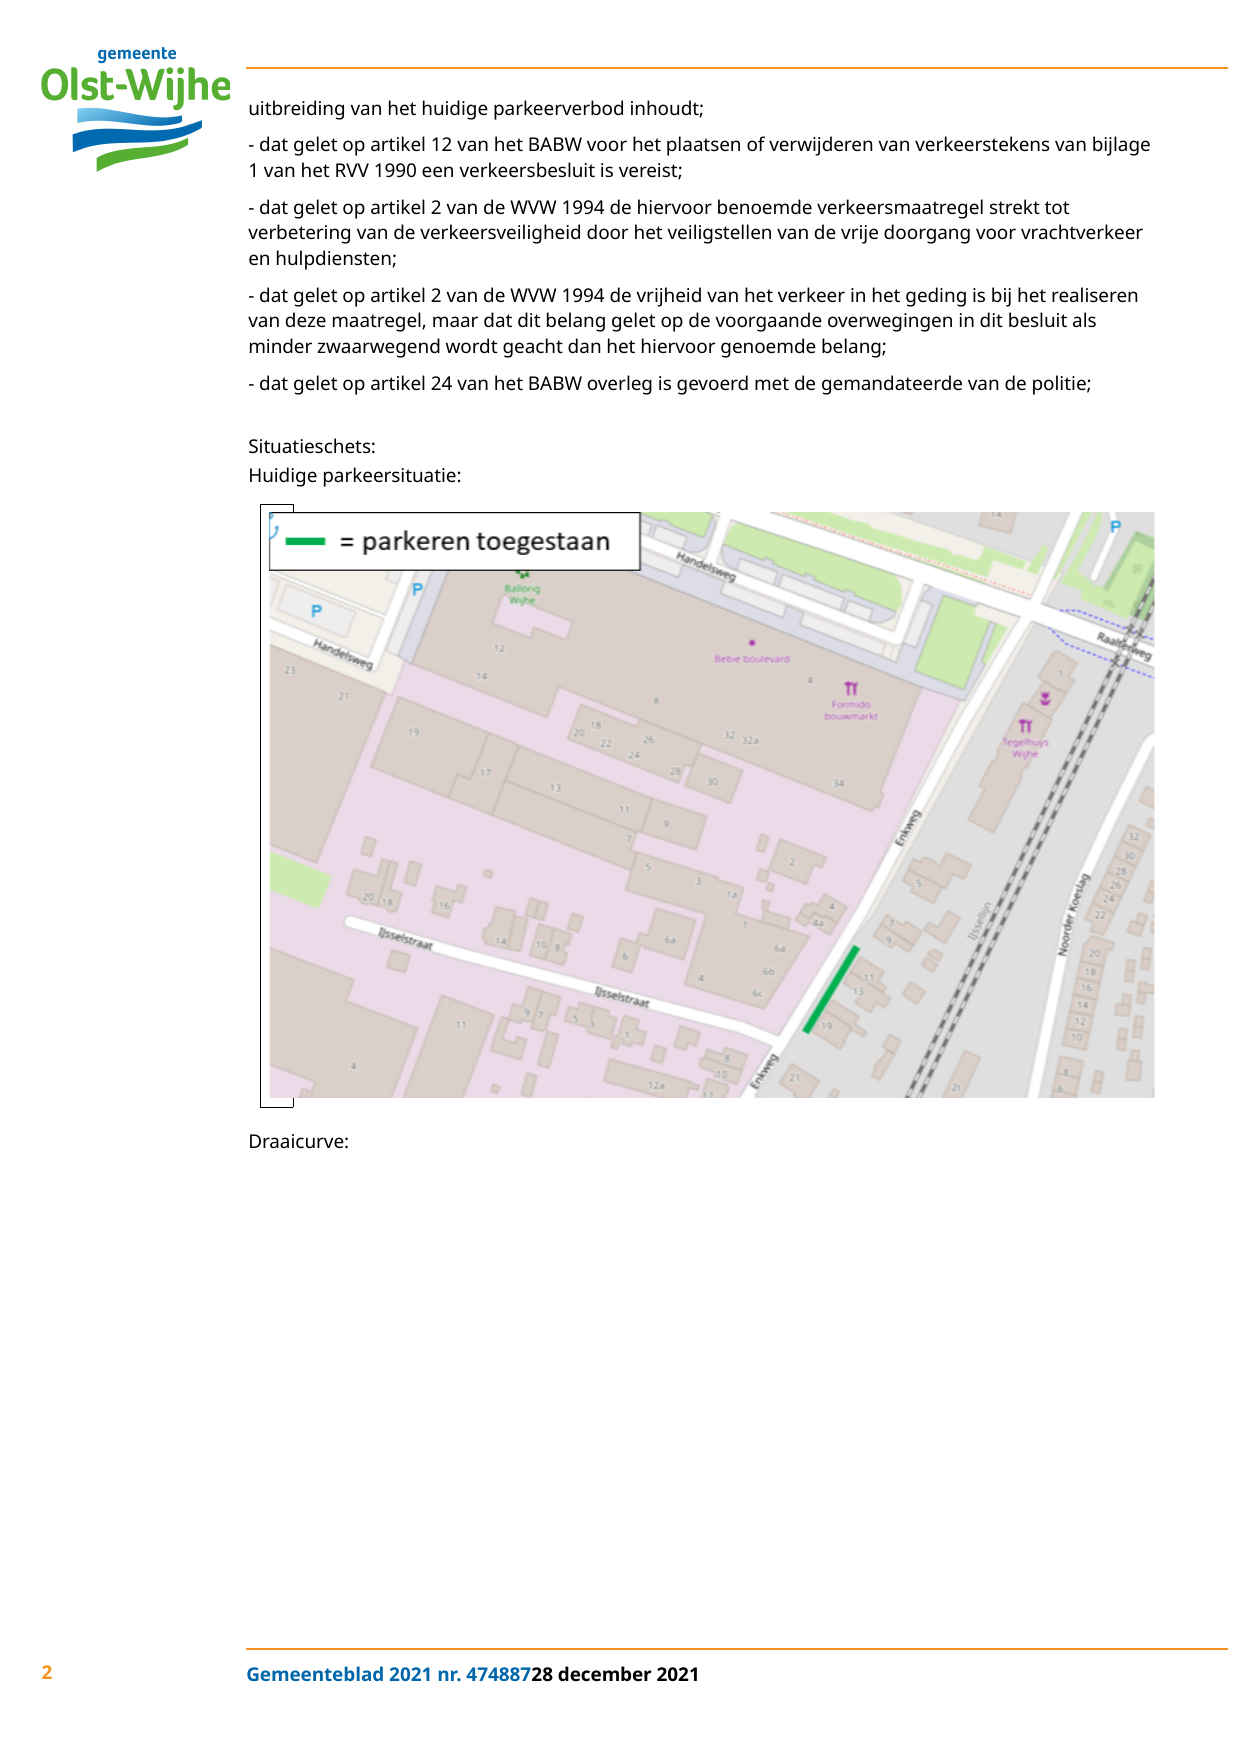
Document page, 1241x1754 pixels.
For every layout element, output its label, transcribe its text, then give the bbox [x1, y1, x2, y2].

picture [41, 47, 231, 172]
picture [268, 512, 1155, 1098]
text Situatieschets: [248, 433, 1152, 458]
text Huidige parkeersituatie: [248, 462, 1152, 488]
text - dat gelet op artikel 2 van de WVW 1994 de hiervoor benoemde verkeersmaatregel strekt tot verbetering van de verkeersveiligheid door het veiligstellen van de vrije doorgang voor vrachtverkeer en hulpdiensten; [248, 194, 1152, 271]
text - dat gelet op artikel 12 van het BABW voor het plaatsen of verwijderen van verkeerstekens van bijlage 1 van het RVV 1990 een verkeersbesluit is vereist; [248, 131, 1152, 183]
text - dat gelet op artikel 2 van de WVW 1994 de vrijheid van het verkeer in het geding is bij het realiseren van deze maatregel, maar dat dit belang gelet op de voorgaande overwegingen in dit besluit als minder zwaarwegend wordt geacht dan het hiervoor genoemde belang; [248, 282, 1152, 359]
text uitbreiding van het huidige parkeerverbod inhoudt; [248, 95, 1152, 121]
text Draaicurve: [248, 1128, 1152, 1154]
text - dat gelet op artikel 24 van het BABW overleg is gevoerd met de gemandateerde van de politie; [248, 370, 1152, 396]
